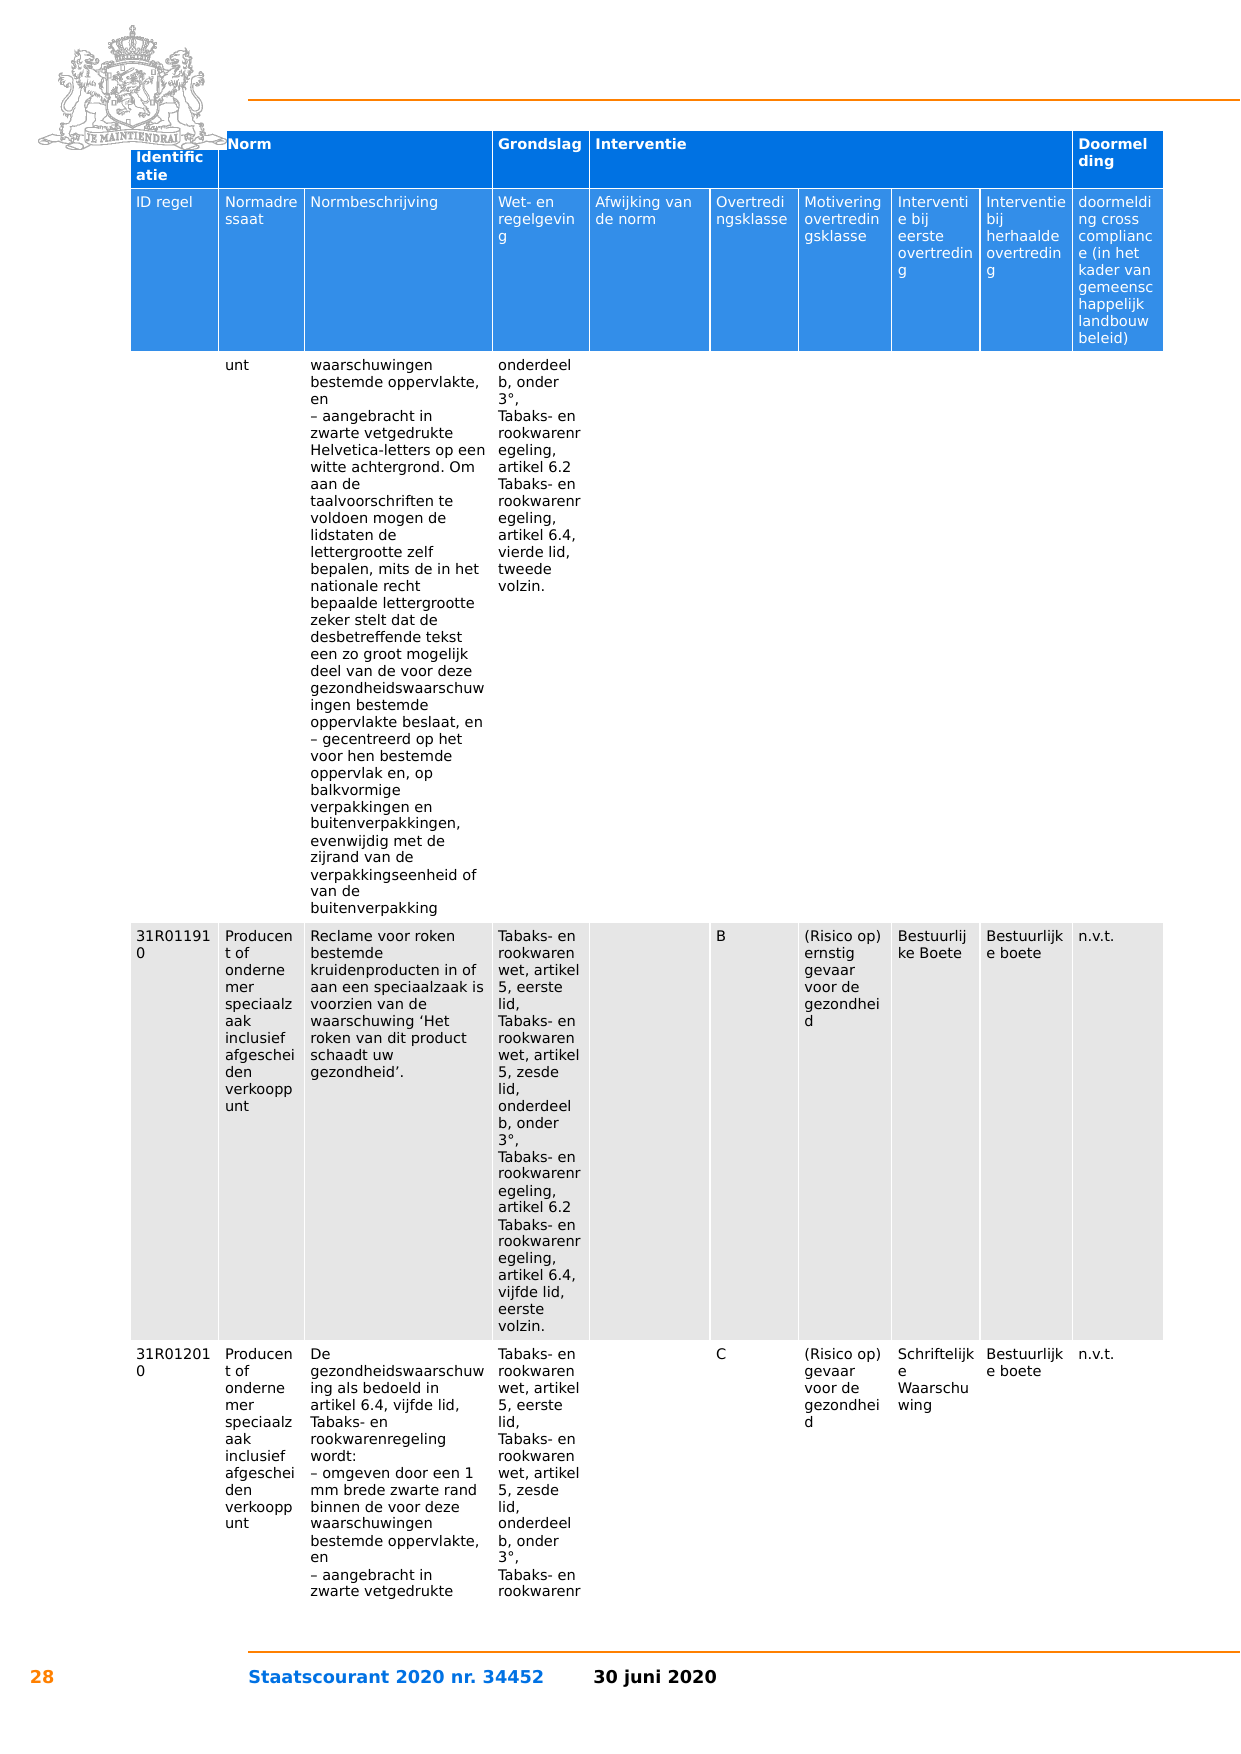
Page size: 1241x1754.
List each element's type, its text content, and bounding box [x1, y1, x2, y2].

table_cell Schriftelijke Waarschuwing [892, 1341, 979, 1605]
table_header Grondslag [493, 131, 589, 188]
table_cell Producent of ondernemer speciaalzaak inclusief afgescheiden verkooppunt [219, 1341, 304, 1605]
table_cell doormelding cross compliance (in het kader van gemeenschappelijk landbouwbeleid) [1073, 189, 1163, 351]
table_cell Wet- en regelgeving [493, 189, 589, 351]
table_cell [799, 352, 891, 922]
table_cell Bestuurlijke Boete [892, 923, 979, 1340]
table_cell n.v.t. [1073, 1341, 1163, 1605]
table_cell [590, 352, 709, 922]
table_cell ID regel [131, 189, 218, 351]
table_header Identificatie [131, 150, 218, 188]
table_cell B [711, 923, 798, 1340]
table_cell 31R011910 [131, 923, 218, 1340]
table_cell [590, 1341, 709, 1605]
table_cell Producent of ondernemer speciaalzaak inclusief afgescheiden verkooppunt [219, 923, 304, 1340]
table_header Doormelding [1073, 131, 1163, 188]
table_cell Tabaks- en rookwarenwet, artikel 5, eerste lid, Tabaks- en rookwarenwet, artikel 5, zesde lid, onderdeel b, onder 3°, Tabaks- en rookwarenr [493, 1341, 589, 1605]
table_cell n.v.t. [1073, 923, 1163, 1340]
table_cell C [711, 1341, 798, 1605]
table_cell [981, 352, 1072, 922]
table_cell Bestuurlijke boete [981, 923, 1072, 1340]
table_cell Motivering overtredingsklasse [799, 189, 891, 351]
table_cell Tabaks- en rookwarenwet, artikel 5, eerste lid, Tabaks- en rookwarenwet, artikel 5, zesde lid, onderdeel b, onder 3°, Tabaks- en rookwarenregeling, artikel 6.2 Tabaks- en rookwarenregeling, artikel 6.4, vijfde lid, eerste volzin. [493, 923, 589, 1340]
table_cell [1073, 352, 1163, 922]
table_cell [892, 352, 979, 922]
table_cell Normadressaat [219, 189, 304, 351]
table_cell Interventie bij herhaalde overtreding [981, 189, 1072, 351]
table_cell Reclame voor roken bestemde kruidenproducten in of aan een speciaalzaak is voorzien van de waarschuwing ‘Het roken van dit product schaadt uw gezondheid’. [305, 923, 492, 1340]
table_cell [131, 352, 218, 922]
table_cell Bestuurlijke boete [981, 1341, 1072, 1605]
table_cell onderdeel b, onder 3°, Tabaks- en rookwarenregeling, artikel 6.2 Tabaks- en rookwarenregeling, artikel 6.4, vierde lid, tweede volzin. [493, 352, 589, 922]
table_cell De gezondheidswaarschuwing als bedoeld in artikel 6.4, vijfde lid, Tabaks- en rookwarenregeling wordt: – omgeven door een 1 mm brede zwarte rand binnen de voor deze waarschuwingen bestemde oppervlakte, en – aangebracht in zwarte vetgedrukte [305, 1341, 492, 1605]
table_cell Afwijking van de norm [590, 189, 709, 351]
table_cell Normbeschrijving [305, 189, 492, 351]
table_cell unt [219, 352, 304, 922]
table_cell Overtredingsklasse [711, 189, 798, 351]
table_header Interventie [590, 131, 1072, 188]
picture [38, 25, 227, 150]
table_cell waarschuwingen bestemde oppervlakte, en – aangebracht in zwarte vetgedrukte Helvetica-letters op een witte achtergrond. Om aan de taalvoorschriften te voldoen mogen de lidstaten de lettergrootte zelf bepalen, mits de in het nationale recht bepaalde lettergrootte zeker stelt dat de desbetreffende tekst een zo groot mogelijk deel van de voor deze gezondheidswaarschuwingen bestemde oppervlakte beslaat, en – gecentreerd op het voor hen bestemde oppervlak en, op balkvormige verpakkingen en buitenverpakkingen, evenwijdig met de zijrand van de verpakkingseenheid of van de buitenverpakking [305, 352, 492, 922]
table_cell (Risico op) ernstig gevaar voor de gezondheid [799, 923, 891, 1340]
table_cell (Risico op) gevaar voor de gezondheid [799, 1341, 891, 1605]
table_cell Interventie bij eerste overtreding [892, 189, 979, 351]
table_cell 31R012010 [131, 1341, 218, 1605]
table_header Norm [219, 131, 492, 188]
table_cell [711, 352, 798, 922]
table_cell [590, 923, 709, 1340]
